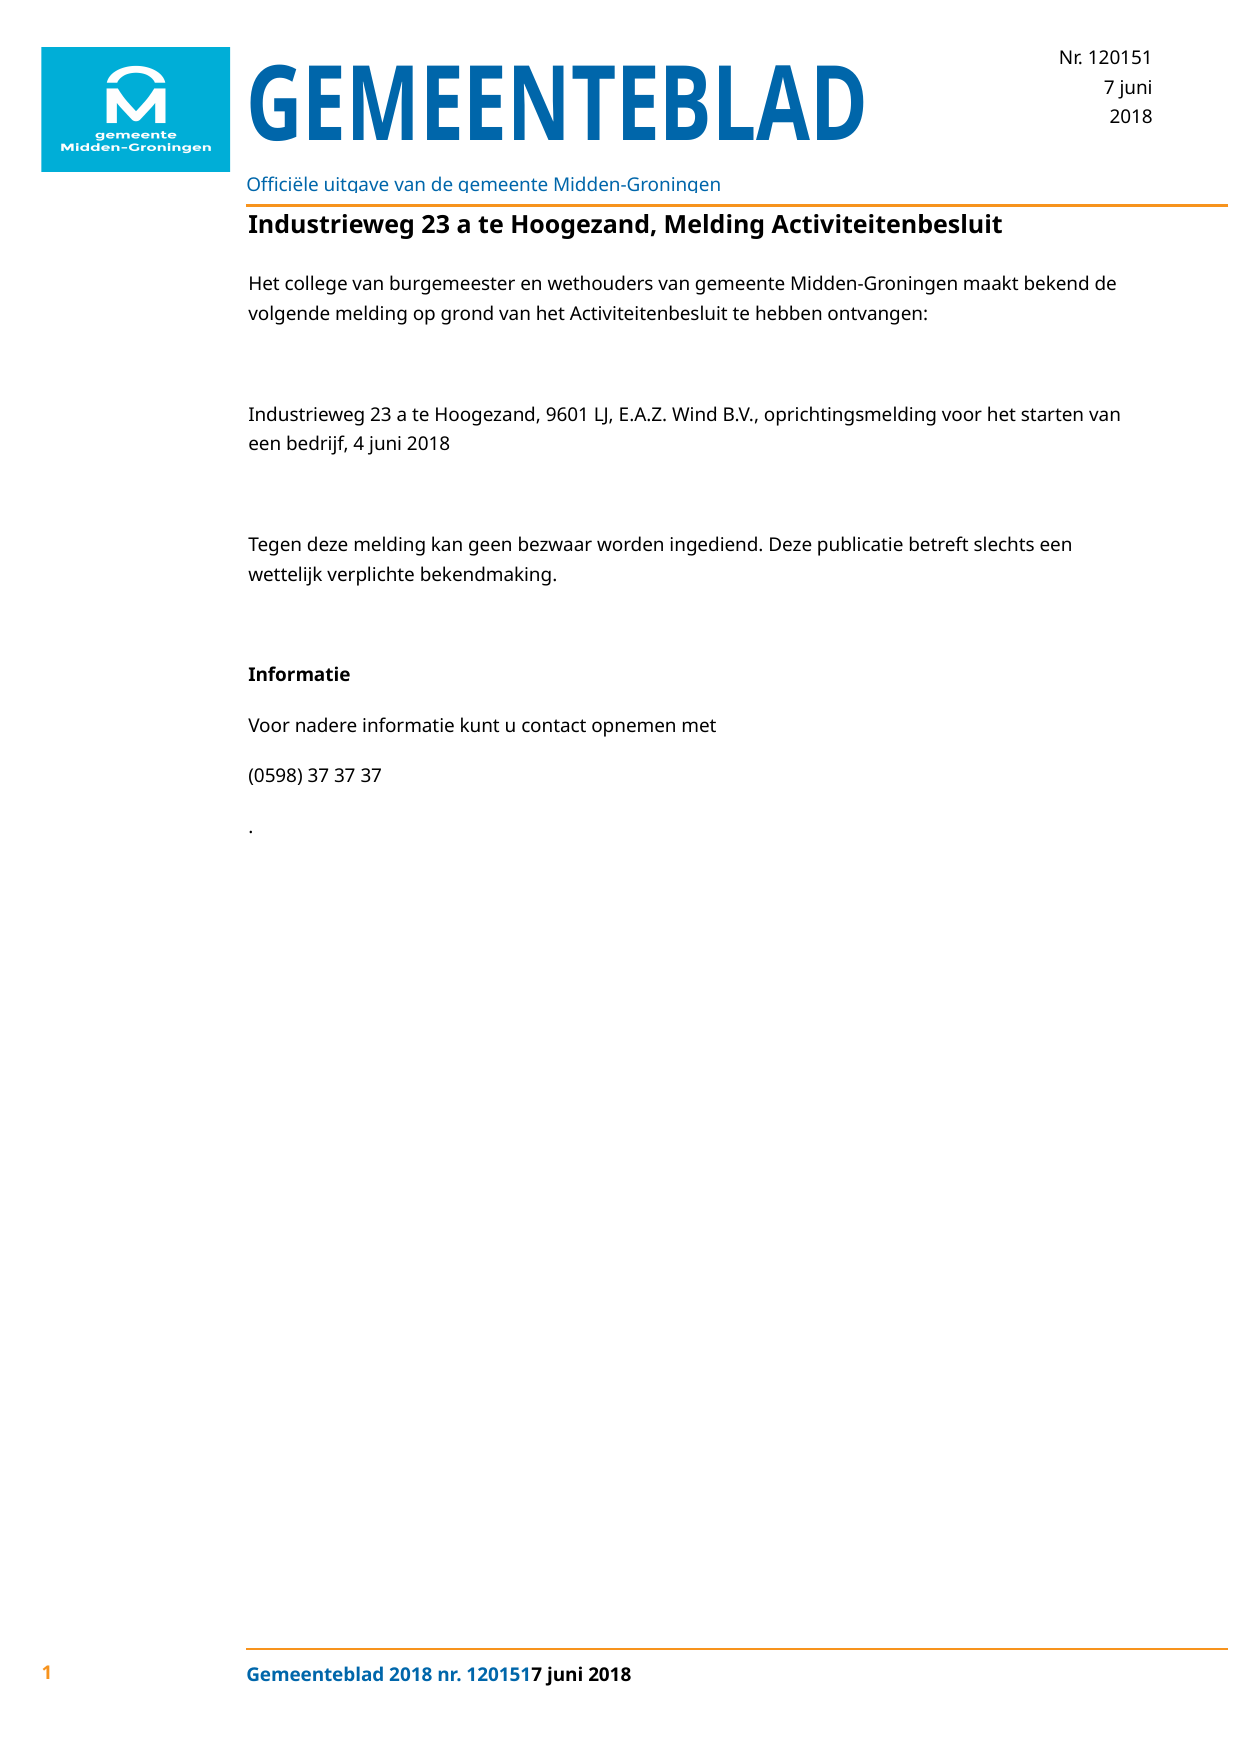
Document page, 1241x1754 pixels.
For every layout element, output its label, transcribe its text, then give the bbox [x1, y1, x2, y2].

text Informatie [248, 662, 1152, 687]
text . [248, 813, 1152, 838]
text Industrieweg 23 a te Hoogezand, 9601 LJ, E.A.Z. Wind B.V., oprichtingsmelding voor het starten van een bedrijf, 4 juni 2018 [248, 401, 1152, 456]
text Tegen deze melding kan geen bezwaar worden ingediend. Deze publicatie betreft slechts een wettelijk verplichte bekendmaking. [248, 531, 1152, 586]
picture [107, 89, 165, 122]
picture [184, 146, 190, 153]
text Industrieweg 23 a te Hoogezand, Melding Activiteitenbesluit [248, 207, 1152, 241]
text Voor nadere informatie kunt u contact opnemen met [248, 712, 1152, 738]
text Het college van burgemeester en wethouders van gemeente Midden-Groningen maakt bekend de volgende melding op grond van het Activiteitenbesluit te hebben ontvangen: [248, 270, 1152, 326]
text (0598) 37 37 37 [248, 762, 1152, 788]
picture [108, 66, 164, 82]
